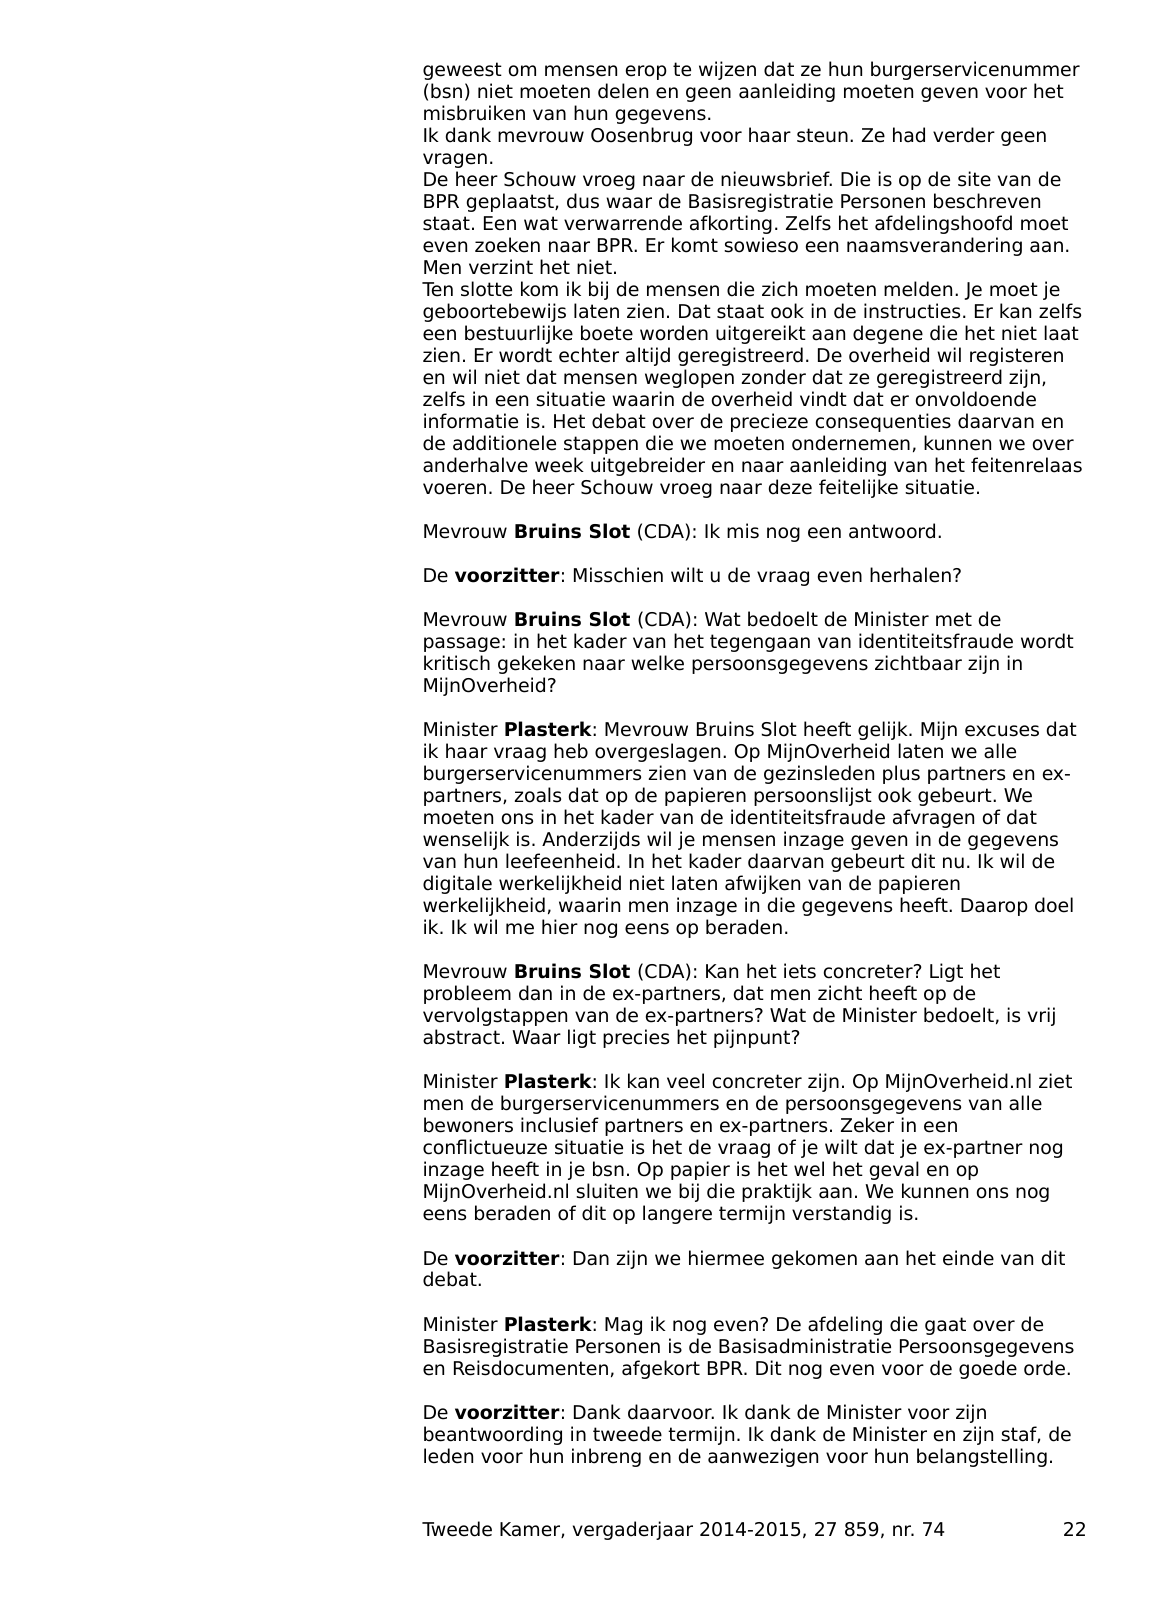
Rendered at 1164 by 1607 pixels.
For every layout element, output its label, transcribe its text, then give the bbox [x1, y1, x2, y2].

text Minister Plasterk: Mevrouw Bruins Slot heeft gelijk. Mijn excuses dat ik haar vraag heb overgeslagen. Op MijnOverheid laten we alle burgerservicenummers zien van de gezinsleden plus partners en ex-partners, zoals dat op de papieren persoonslijst ook gebeurt. We moeten ons in het kader van de identiteitsfraude afvragen of dat wenselijk is. Anderzijds wil je mensen inzage geven in de gegevens van hun leefeenheid. In het kader daarvan gebeurt dit nu. Ik wil de digitale werkelijkheid niet laten afwijken van de papieren werkelijkheid, waarin men inzage in die gegevens heeft. Daarop doel ik. Ik wil me hier nog eens op beraden. [422, 719, 1087, 939]
text Mevrouw Bruins Slot (CDA): Ik mis nog een antwoord. [422, 521, 1087, 543]
text De voorzitter: Dank daarvoor. Ik dank de Minister voor zijn beantwoording in tweede termijn. Ik dank de Minister en zijn staf, de leden voor hun inbreng en de aanwezigen voor hun belangstelling. [422, 1402, 1087, 1468]
text Ten slotte kom ik bij de mensen die zich moeten melden. Je moet je geboortebewijs laten zien. Dat staat ook in de instructies. Er kan zelfs een bestuurlijke boete worden uitgereikt aan degene die het niet laat zien. Er wordt echter altijd geregistreerd. De overheid wil registeren en wil niet dat mensen weglopen zonder dat ze geregistreerd zijn, zelfs in een situatie waarin de overheid vindt dat er onvoldoende informatie is. Het debat over de precieze consequenties daarvan en de additionele stappen die we moeten ondernemen, kunnen we over anderhalve week uitgebreider en naar aanleiding van het feitenrelaas voeren. De heer Schouw vroeg naar deze feitelijke situatie. [422, 279, 1087, 499]
text Mevrouw Bruins Slot (CDA): Kan het iets concreter? Ligt het probleem dan in de ex-partners, dat men zicht heeft op de vervolgstappen van de ex-partners? Wat de Minister bedoelt, is vrij abstract. Waar ligt precies het pijnpunt? [422, 961, 1087, 1049]
text Ik dank mevrouw Oosenbrug voor haar steun. Ze had verder geen vragen. [422, 125, 1087, 169]
text De voorzitter: Misschien wilt u de vraag even herhalen? [422, 565, 1087, 587]
text geweest om mensen erop te wijzen dat ze hun burgerservicenummer (bsn) niet moeten delen en geen aanleiding moeten geven voor het misbruiken van hun gegevens. [422, 59, 1087, 125]
text De heer Schouw vroeg naar de nieuwsbrief. Die is op de site van de BPR geplaatst, dus waar de Basisregistratie Personen beschreven staat. Een wat verwarrende afkorting. Zelfs het afdelingshoofd moet even zoeken naar BPR. Er komt sowieso een naamsverandering aan. Men verzint het niet. [422, 169, 1087, 279]
text De voorzitter: Dan zijn we hiermee gekomen aan het einde van dit debat. [422, 1247, 1087, 1291]
text Minister Plasterk: Mag ik nog even? De afdeling die gaat over de Basisregistratie Personen is de Basisadministratie Persoonsgegevens en Reisdocumenten, afgekort BPR. Dit nog even voor de goede orde. [422, 1313, 1087, 1379]
text Minister Plasterk: Ik kan veel concreter zijn. Op MijnOverheid.nl ziet men de burgerservicenummers en de persoonsgegevens van alle bewoners inclusief partners en ex-partners. Zeker in een conflictueuze situatie is het de vraag of je wilt dat je ex-partner nog inzage heeft in je bsn. Op papier is het wel het geval en op MijnOverheid.nl sluiten we bij die praktijk aan. We kunnen ons nog eens beraden of dit op langere termijn verstandig is. [422, 1071, 1087, 1225]
text Mevrouw Bruins Slot (CDA): Wat bedoelt de Minister met de passage: in het kader van het tegengaan van identiteitsfraude wordt kritisch gekeken naar welke persoonsgegevens zichtbaar zijn in MijnOverheid? [422, 609, 1087, 697]
